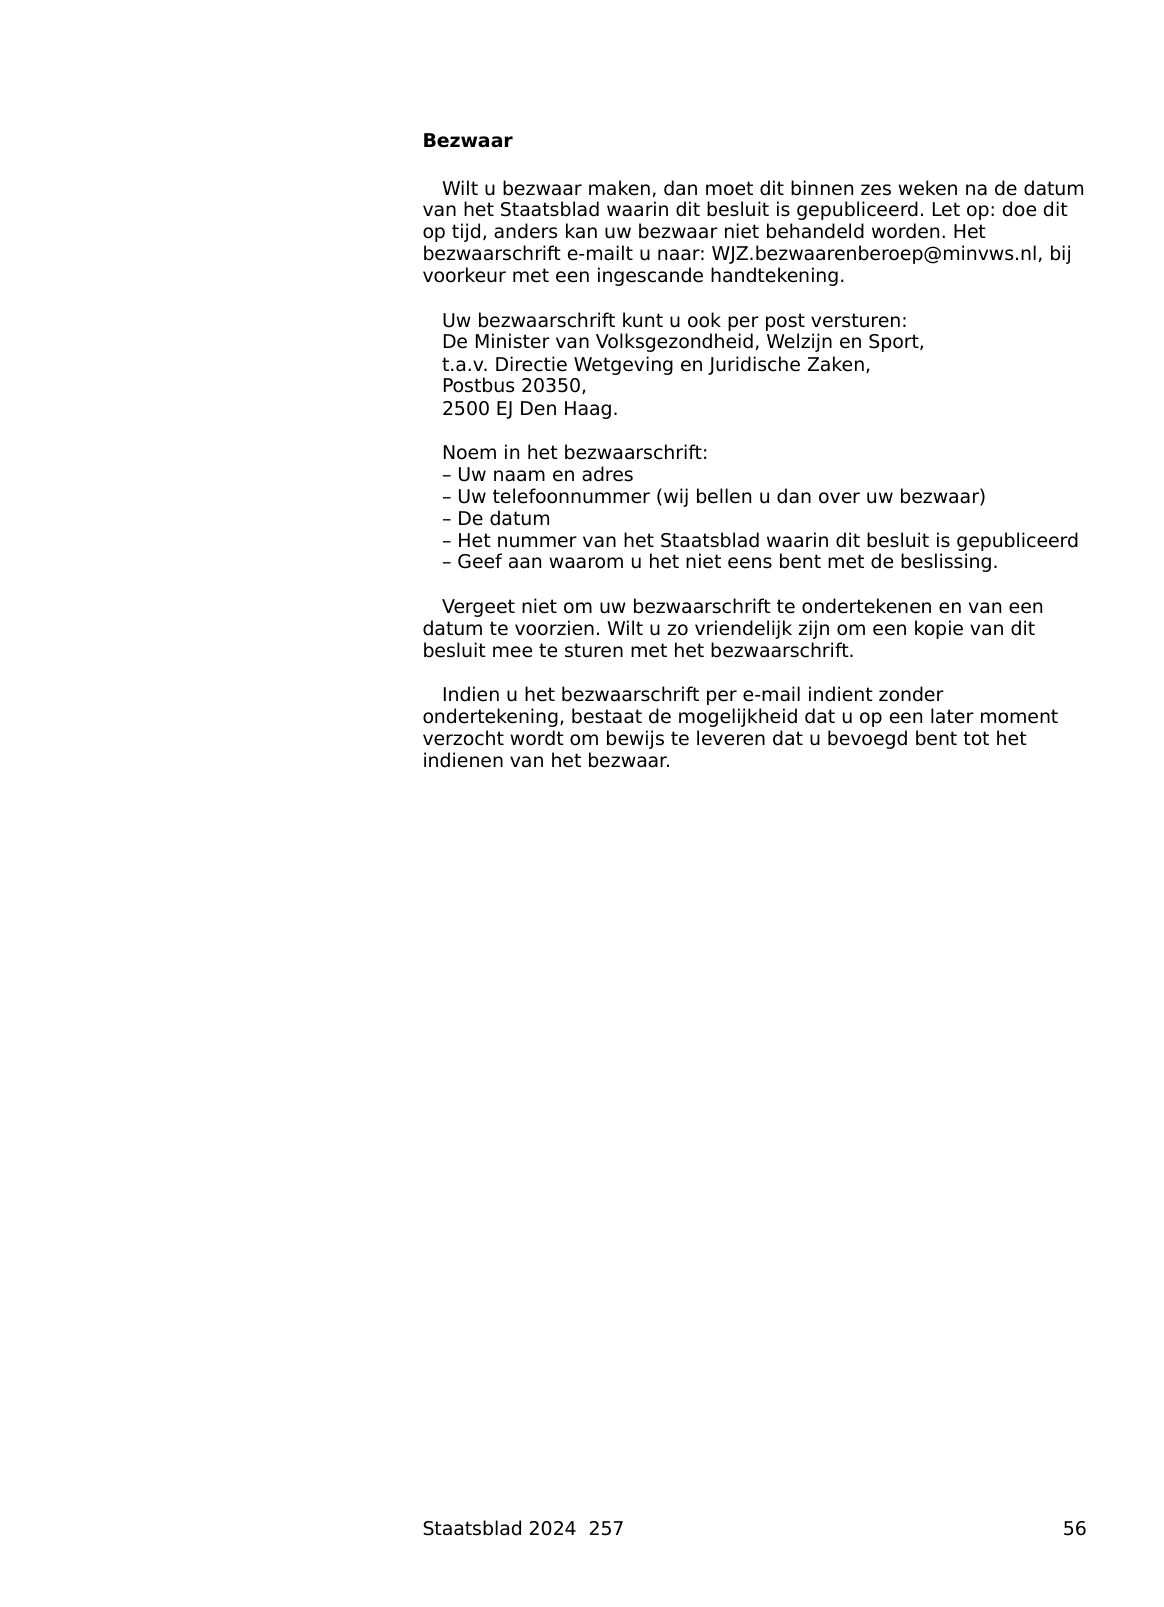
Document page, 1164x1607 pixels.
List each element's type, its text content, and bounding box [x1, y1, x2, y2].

text Indien u het bezwaarschrift per e-mail indient zonder ondertekening, bestaat de mogelijkheid dat u op een later moment verzocht wordt om bewijs te leveren dat u bevoegd bent tot het indienen van het bezwaar. [422, 684, 1087, 772]
text Wilt u bezwaar maken, dan moet dit binnen zes weken na de datum van het Staatsblad waarin dit besluit is gepubliceerd. Let op: doe dit op tijd, anders kan uw bezwaar niet behandeld worden. Het bezwaarschrift e-mailt u naar: WJZ.bezwaarenberoep@minvws.nl, bij voorkeur met een ingescande handtekening. [422, 177, 1087, 287]
text – Uw naam en adres [422, 463, 1087, 486]
text Noem in het bezwaarschrift: [422, 442, 1087, 463]
text – Het nummer van het Staatsblad waarin dit besluit is gepubliceerd [422, 529, 1087, 551]
text 2500 EJ Den Haag. [422, 397, 1087, 419]
text – De datum [422, 507, 1087, 529]
subtitle Bezwaar [422, 130, 1087, 152]
text De Minister van Volksgezondheid, Welzijn en Sport, [422, 331, 1087, 353]
text – Uw telefoonnummer (wij bellen u dan over uw bezwaar) [422, 486, 1087, 507]
text Postbus 20350, [422, 375, 1087, 397]
text Vergeet niet om uw bezwaarschrift te ondertekenen en van een datum te voorzien. Wilt u zo vriendelijk zijn om een kopie van dit besluit mee te sturen met het bezwaarschrift. [422, 596, 1087, 662]
text Uw bezwaarschrift kunt u ook per post versturen: [422, 309, 1087, 331]
text t.a.v. Directie Wetgeving en Juridische Zaken, [422, 353, 1087, 375]
text – Geef aan waarom u het niet eens bent met de beslissing. [422, 551, 1087, 573]
